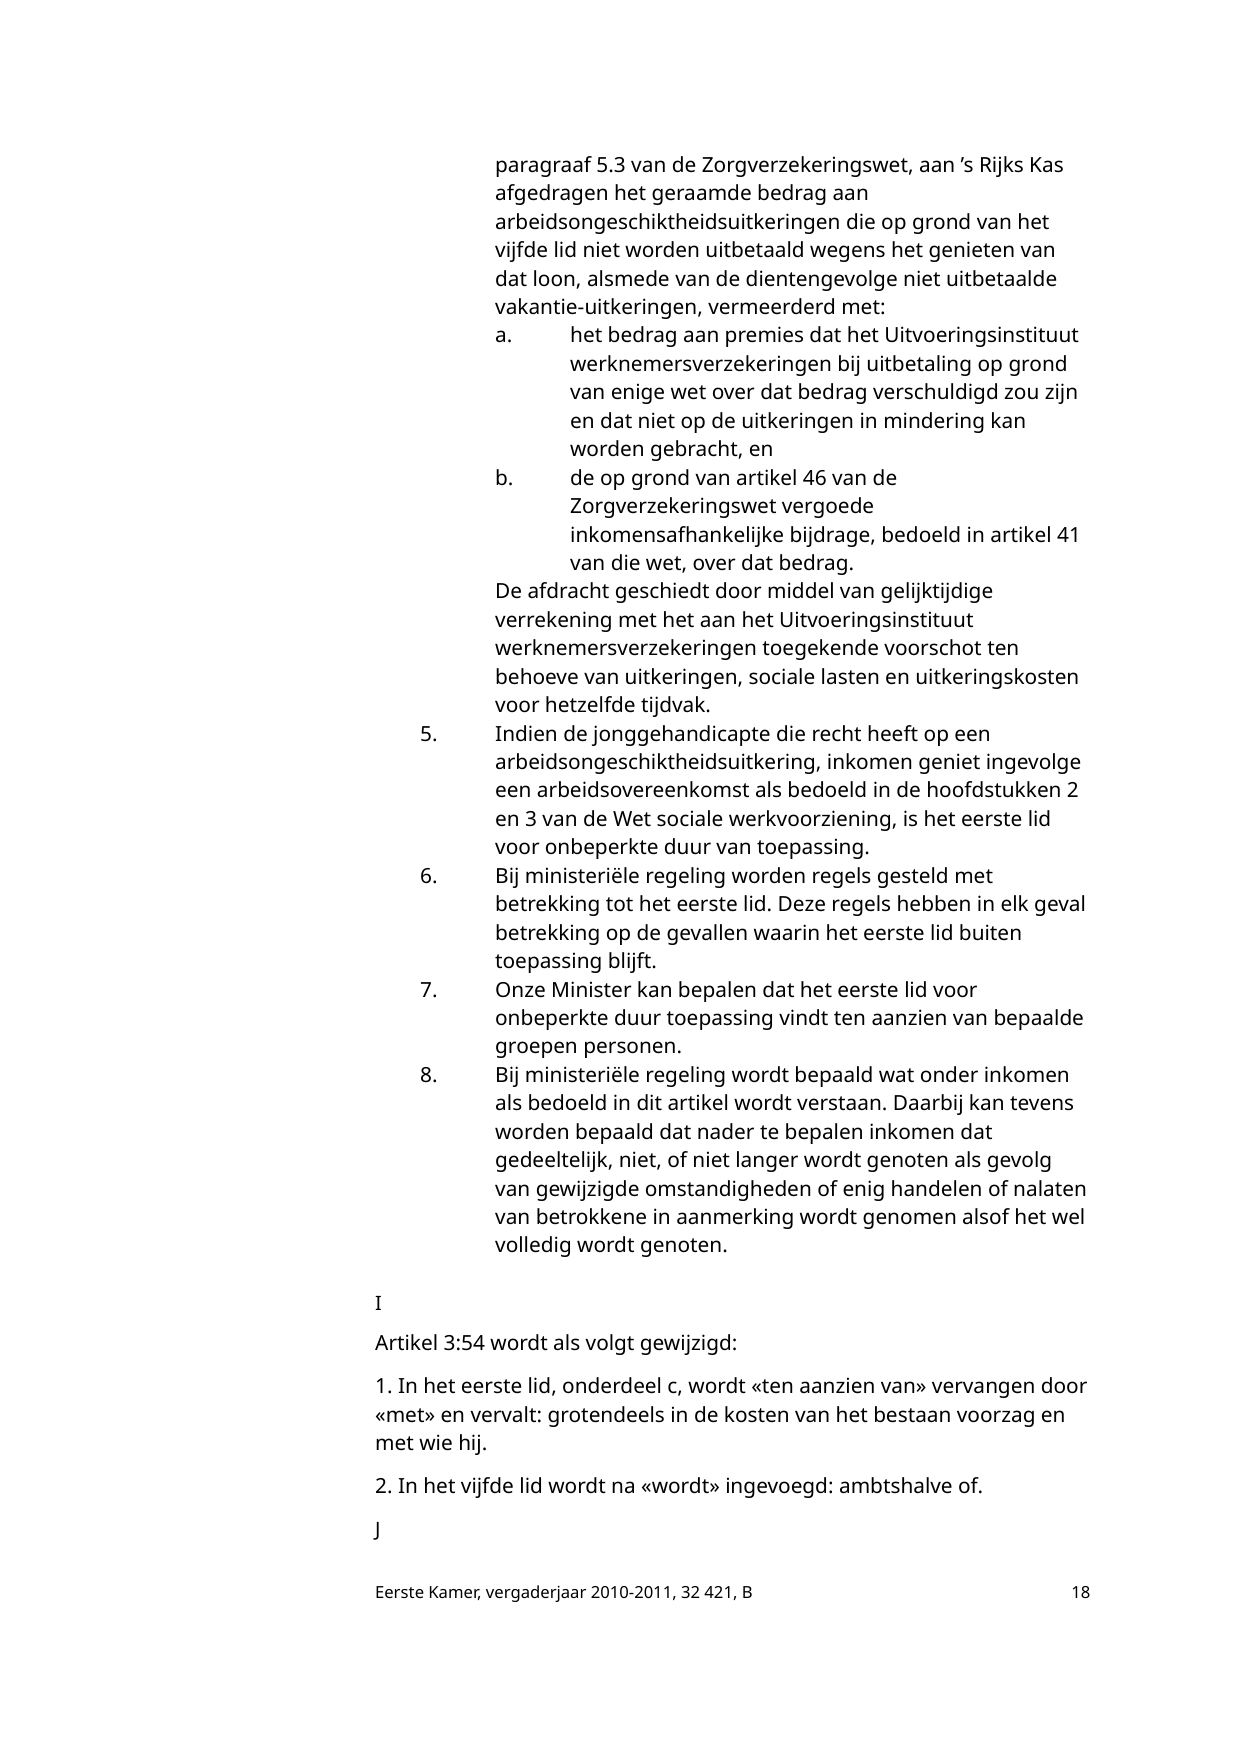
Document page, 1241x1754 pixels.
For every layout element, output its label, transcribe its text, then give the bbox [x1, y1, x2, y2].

list Indien de jonggehandicapte die recht heeft op een arbeidsongeschiktheidsuitkering, inkomen geniet ingevolge een arbeidsovereenkomst als bedoeld in de hoofdstukken 2 en 3 van de Wet sociale werkvoorziening, is het eerste lid voor onbeperkte duur van toepassing. [420, 719, 1090, 861]
text I [375, 1289, 1090, 1316]
text 1. In het eerste lid, onderdeel c, wordt «ten aanzien van» vervangen door «met» en vervalt: grotendeels in de kosten van het bestaan voorzag en met wie hij. [375, 1371, 1090, 1457]
list Onze Minister kan bepalen dat het eerste lid voor onbeperkte duur toepassing vindt ten aanzien van bepaalde groepen personen. [420, 975, 1090, 1060]
list Bij ministeriële regeling worden regels gesteld met betrekking tot het eerste lid. Deze regels hebben in elk geval betrekking op de gevallen waarin het eerste lid buiten toepassing blijft. [420, 861, 1090, 975]
list paragraaf 5.3 van de Zorgverzekeringswet, aan ’s Rijks Kas afgedragen het geraamde bedrag aan arbeidsongeschiktheidsuitkeringen die op grond van het vijfde lid niet worden uitbetaald wegens het genieten van dat loon, alsmede van de dientengevolge niet uitbetaalde vakantie-uitkeringen, vermeerderd met: [420, 150, 1090, 321]
list het bedrag aan premies dat het Uitvoeringsinstituut werknemersverzekeringen bij uitbetaling op grond van enige wet over dat bedrag verschuldigd zou zijn en dat niet op de uitkeringen in mindering kan worden gebracht, en [495, 321, 1090, 463]
text Artikel 3:54 wordt als volgt gewijzigd: [375, 1328, 1090, 1356]
text 2. In het vijfde lid wordt na «wordt» ingevoegd: ambtshalve of. [375, 1472, 1090, 1500]
list de op grond van artikel 46 van de Zorgverzekeringswet vergoede inkomensafhankelijke bijdrage, bedoeld in artikel 41 van die wet, over dat bedrag. [495, 463, 1090, 577]
list De afdracht geschiedt door middel van gelijktijdige verrekening met het aan het Uitvoeringsinstituut werknemersverzekeringen toegekende voorschot ten behoeve van uitkeringen, sociale lasten en uitkeringskosten voor hetzelfde tijdvak. [420, 577, 1090, 719]
list Bij ministeriële regeling wordt bepaald wat onder inkomen als bedoeld in dit artikel wordt verstaan. Daarbij kan tevens worden bepaald dat nader te bepalen inkomen dat gedeeltelijk, niet, of niet langer wordt genoten als gevolg van gewijzigde omstandigheden of enig handelen of nalaten van betrokkene in aanmerking wordt genomen alsof het wel volledig wordt genoten. [420, 1060, 1090, 1259]
text J [375, 1515, 1090, 1542]
